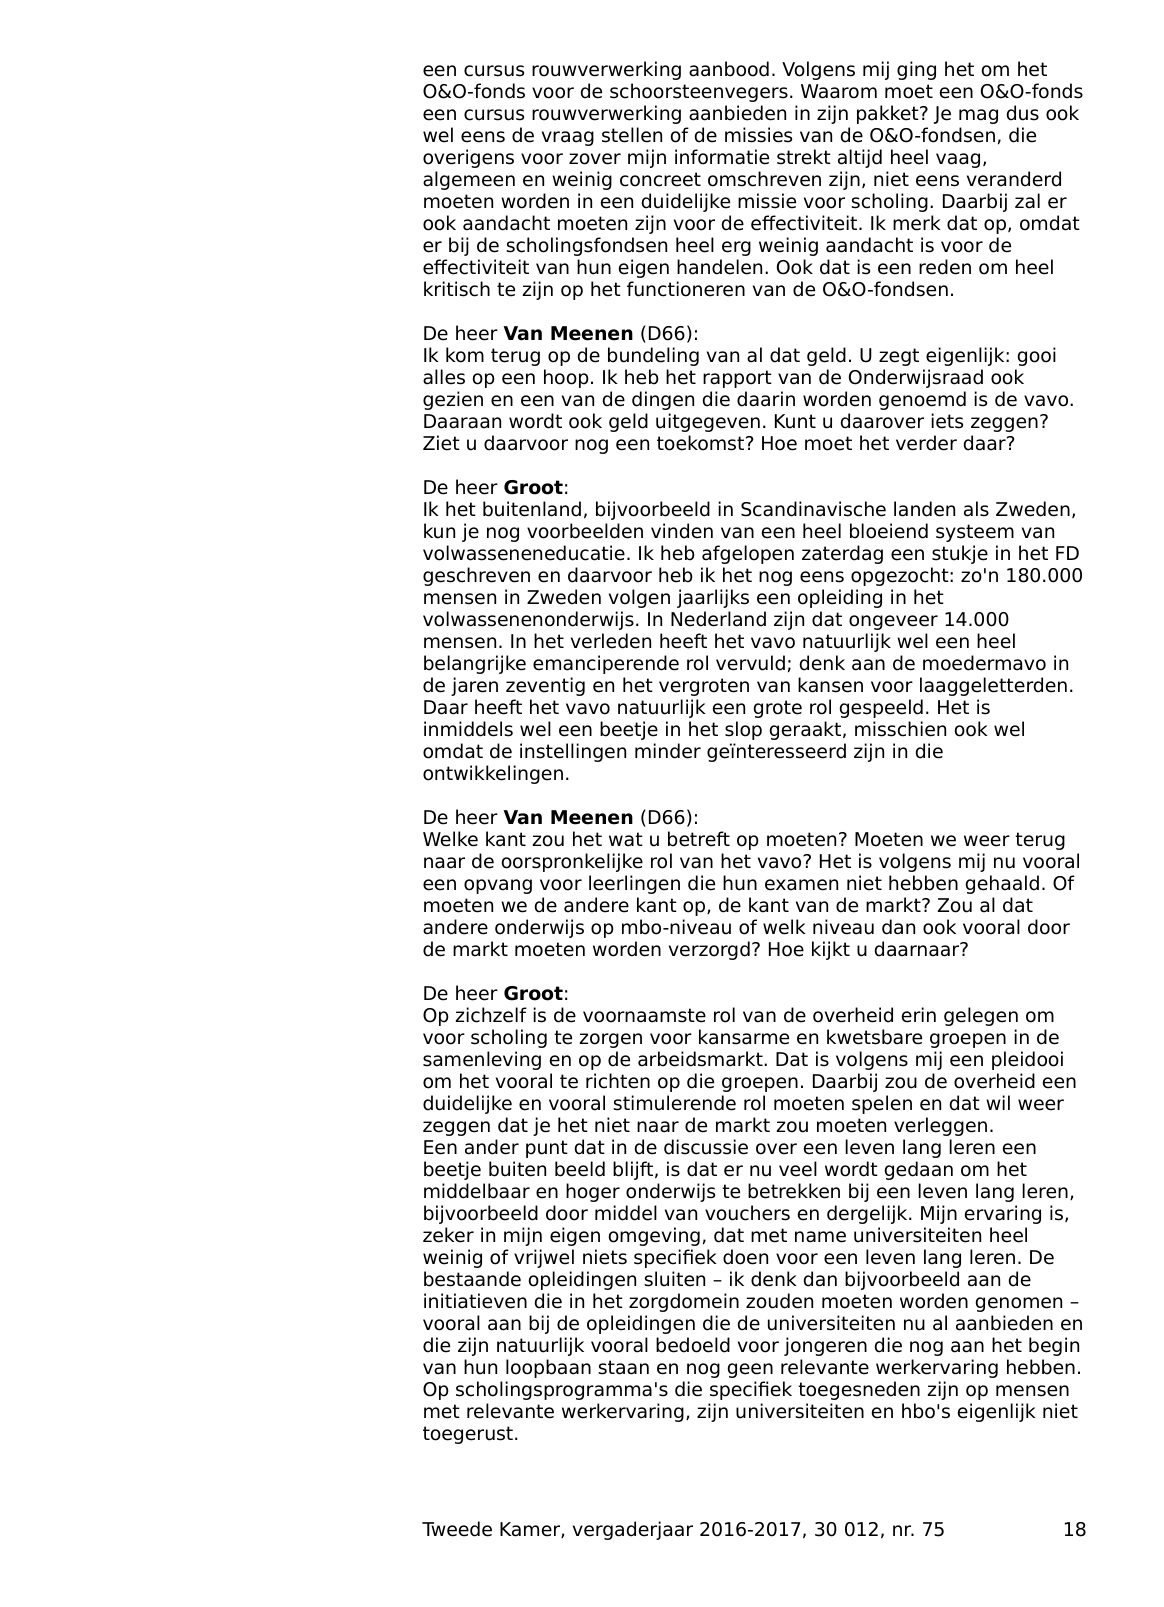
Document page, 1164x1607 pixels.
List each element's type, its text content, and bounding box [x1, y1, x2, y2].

text De heer Van Meenen (D66): [422, 807, 1087, 829]
text Op zichzelf is de voornaamste rol van de overheid erin gelegen om voor scholing te zorgen voor kansarme en kwetsbare groepen in de samenleving en op de arbeidsmarkt. Dat is volgens mij een pleidooi om het vooral te richten op die groepen. Daarbij zou de overheid een duidelijke en vooral stimulerende rol moeten spelen en dat wil weer zeggen dat je het niet naar de markt zou moeten verleggen. [422, 1005, 1087, 1137]
text Een ander punt dat in de discussie over een leven lang leren een beetje buiten beeld blijft, is dat er nu veel wordt gedaan om het middelbaar en hoger onderwijs te betrekken bij een leven lang leren, bijvoorbeeld door middel van vouchers en dergelijk. Mijn ervaring is, zeker in mijn eigen omgeving, dat met name universiteiten heel weinig of vrijwel niets specifiek doen voor een leven lang leren. De bestaande opleidingen sluiten – ik denk dan bijvoorbeeld aan de initiatieven die in het zorgdomein zouden moeten worden genomen – vooral aan bij de opleidingen die de universiteiten nu al aanbieden en die zijn natuurlijk vooral bedoeld voor jongeren die nog aan het begin van hun loopbaan staan en nog geen relevante werkervaring hebben. Op scholingsprogramma's die specifiek toegesneden zijn op mensen met relevante werkervaring, zijn universiteiten en hbo's eigenlijk niet toegerust. [422, 1137, 1087, 1444]
text De heer Groot: [422, 983, 1087, 1005]
text Welke kant zou het wat u betreft op moeten? Moeten we weer terug naar de oorspronkelijke rol van het vavo? Het is volgens mij nu vooral een opvang voor leerlingen die hun examen niet hebben gehaald. Of moeten we de andere kant op, de kant van de markt? Zou al dat andere onderwijs op mbo-niveau of welk niveau dan ook vooral door de markt moeten worden verzorgd? Hoe kijkt u daarnaar? [422, 829, 1087, 961]
text Ik het buitenland, bijvoorbeeld in Scandinavische landen als Zweden, kun je nog voorbeelden vinden van een heel bloeiend systeem van volwasseneneducatie. Ik heb afgelopen zaterdag een stukje in het FD geschreven en daarvoor heb ik het nog eens opgezocht: zo'n 180.000 mensen in Zweden volgen jaarlijks een opleiding in het volwassenenonderwijs. In Nederland zijn dat ongeveer 14.000 mensen. In het verleden heeft het vavo natuurlijk wel een heel belangrijke emanciperende rol vervuld; denk aan de moedermavo in de jaren zeventig en het vergroten van kansen voor laaggeletterden. Daar heeft het vavo natuurlijk een grote rol gespeeld. Het is inmiddels wel een beetje in het slop geraakt, misschien ook wel omdat de instellingen minder geïnteresseerd zijn in die ontwikkelingen. [422, 499, 1087, 785]
text Ik kom terug op de bundeling van al dat geld. U zegt eigenlijk: gooi alles op een hoop. Ik heb het rapport van de Onderwijsraad ook gezien en een van de dingen die daarin worden genoemd is de vavo. Daaraan wordt ook geld uitgegeven. Kunt u daarover iets zeggen? Ziet u daarvoor nog een toekomst? Hoe moet het verder daar? [422, 345, 1087, 455]
text De heer Groot: [422, 477, 1087, 499]
text een cursus rouwverwerking aanbood. Volgens mij ging het om het O&O-fonds voor de schoorsteenvegers. Waarom moet een O&O-fonds een cursus rouwverwerking aanbieden in zijn pakket? Je mag dus ook wel eens de vraag stellen of de missies van de O&O-fondsen, die overigens voor zover mijn informatie strekt altijd heel vaag, algemeen en weinig concreet omschreven zijn, niet eens veranderd moeten worden in een duidelijke missie voor scholing. Daarbij zal er ook aandacht moeten zijn voor de effectiviteit. Ik merk dat op, omdat er bij de scholingsfondsen heel erg weinig aandacht is voor de effectiviteit van hun eigen handelen. Ook dat is een reden om heel kritisch te zijn op het functioneren van de O&O-fondsen. [422, 59, 1087, 301]
text De heer Van Meenen (D66): [422, 323, 1087, 345]
